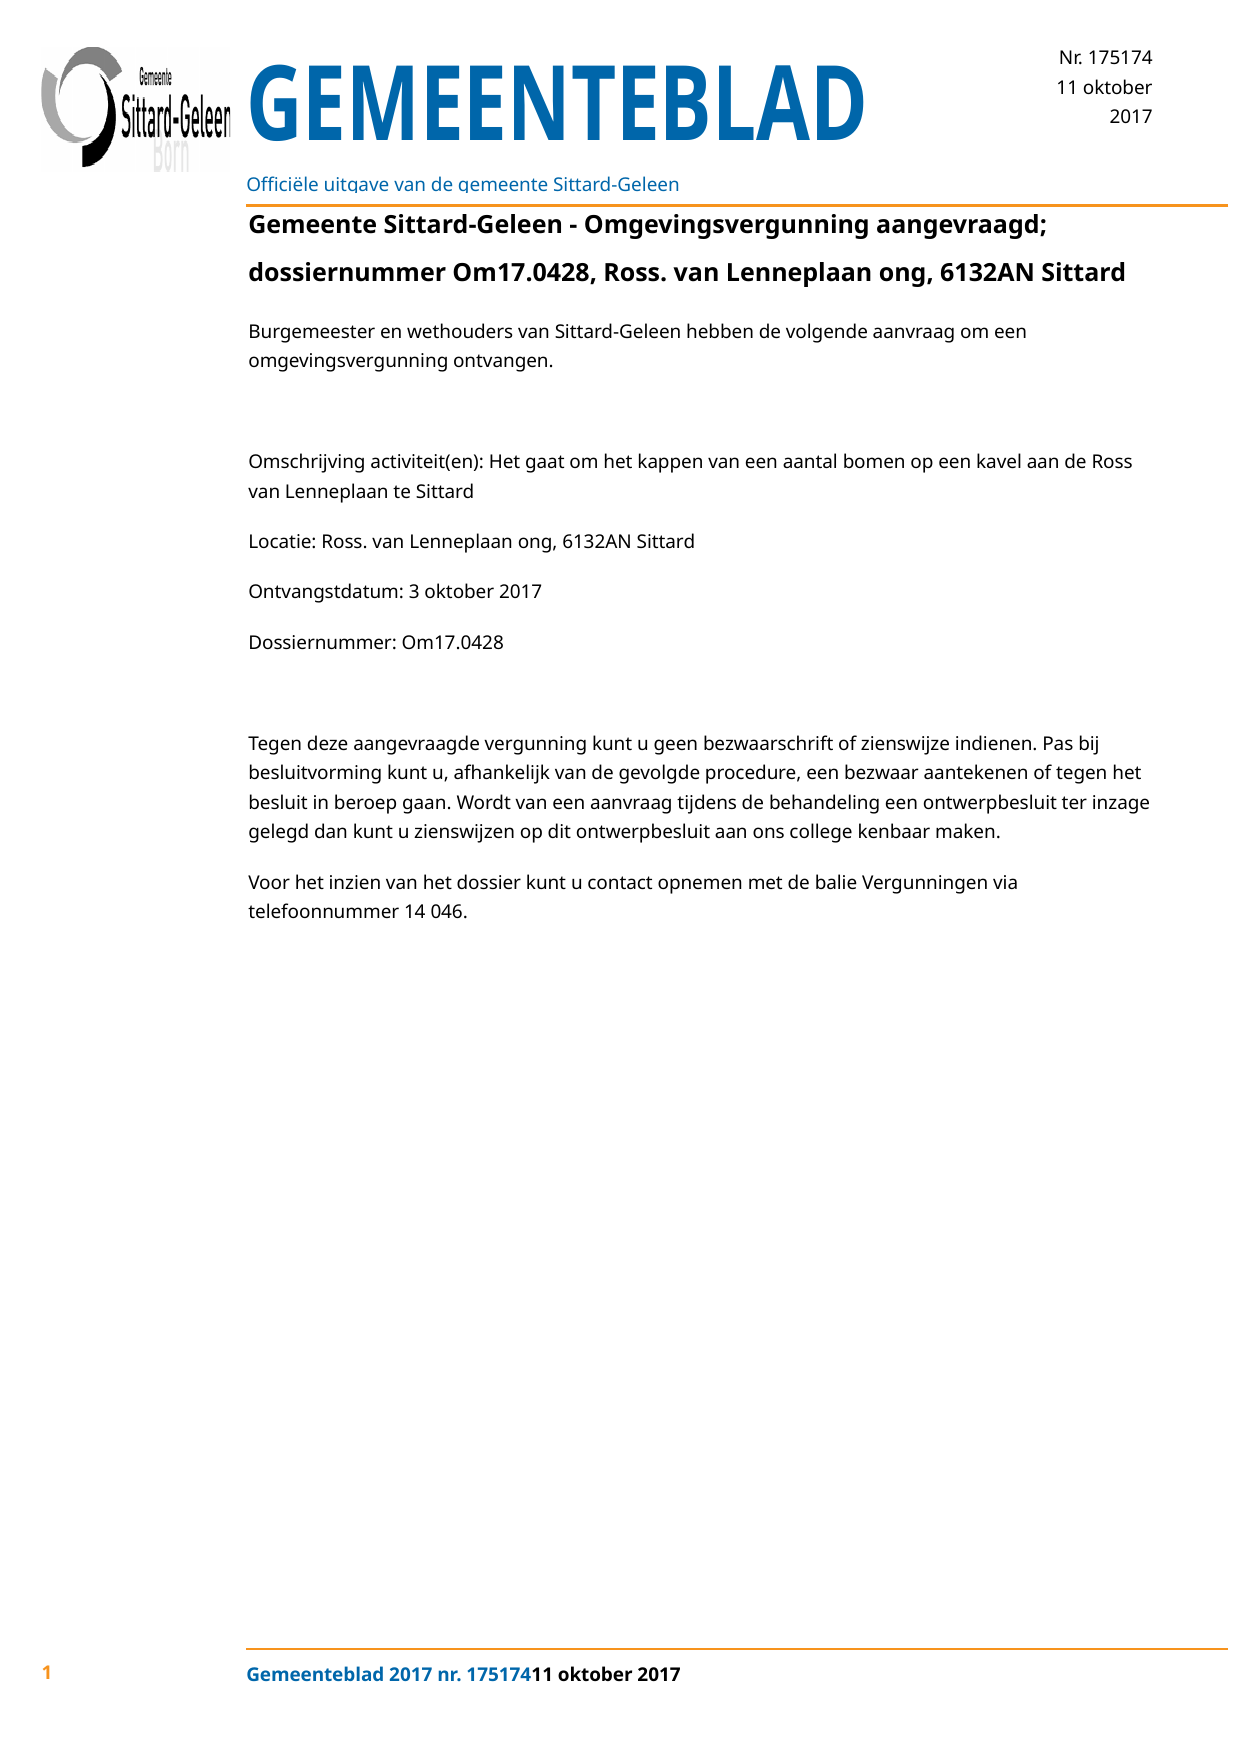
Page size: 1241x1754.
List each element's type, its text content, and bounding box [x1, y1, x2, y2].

text Omschrijving activiteit(en): Het gaat om het kappen van een aantal bomen op een kavel aan de Ross van Lenneplaan te Sittard [248, 448, 1152, 504]
text Tegen deze aangevraagde vergunning kunt u geen bezwaarschrift of zienswijze indienen. Pas bij besluitvorming kunt u, afhankelijk van de gevolgde procedure, een bezwaar aantekenen of tegen het besluit in beroep gaan. Wordt van een aanvraag tijdens de behandeling een ontwerpbesluit ter inzage gelegd dan kunt u zienswijzen op dit ontwerpbesluit aan ons college kenbaar maken. [248, 730, 1152, 844]
text Burgemeester en wethouders van Sittard-Geleen hebben de volgende aanvraag om een omgevingsvergunning ontvangen. [248, 318, 1152, 373]
text Locatie: Ross. van Lenneplaan ong, 6132AN Sittard [248, 528, 1152, 554]
text Voor het inzien van het dossier kunt u contact opnemen met de balie Vergunningen via telefoonnummer 14 046. [248, 869, 1152, 924]
text Ontvangstdatum: 3 oktober 2017 [248, 579, 1152, 604]
text Dossiernummer: Om17.0428 [248, 629, 1152, 655]
text Gemeente Sittard-Geleen - Omgevingsvergunning aangevraagd; dossiernummer Om17.0428, Ross. van Lenneplaan ong, 6132AN Sittard [248, 207, 1152, 288]
picture [41, 47, 231, 172]
